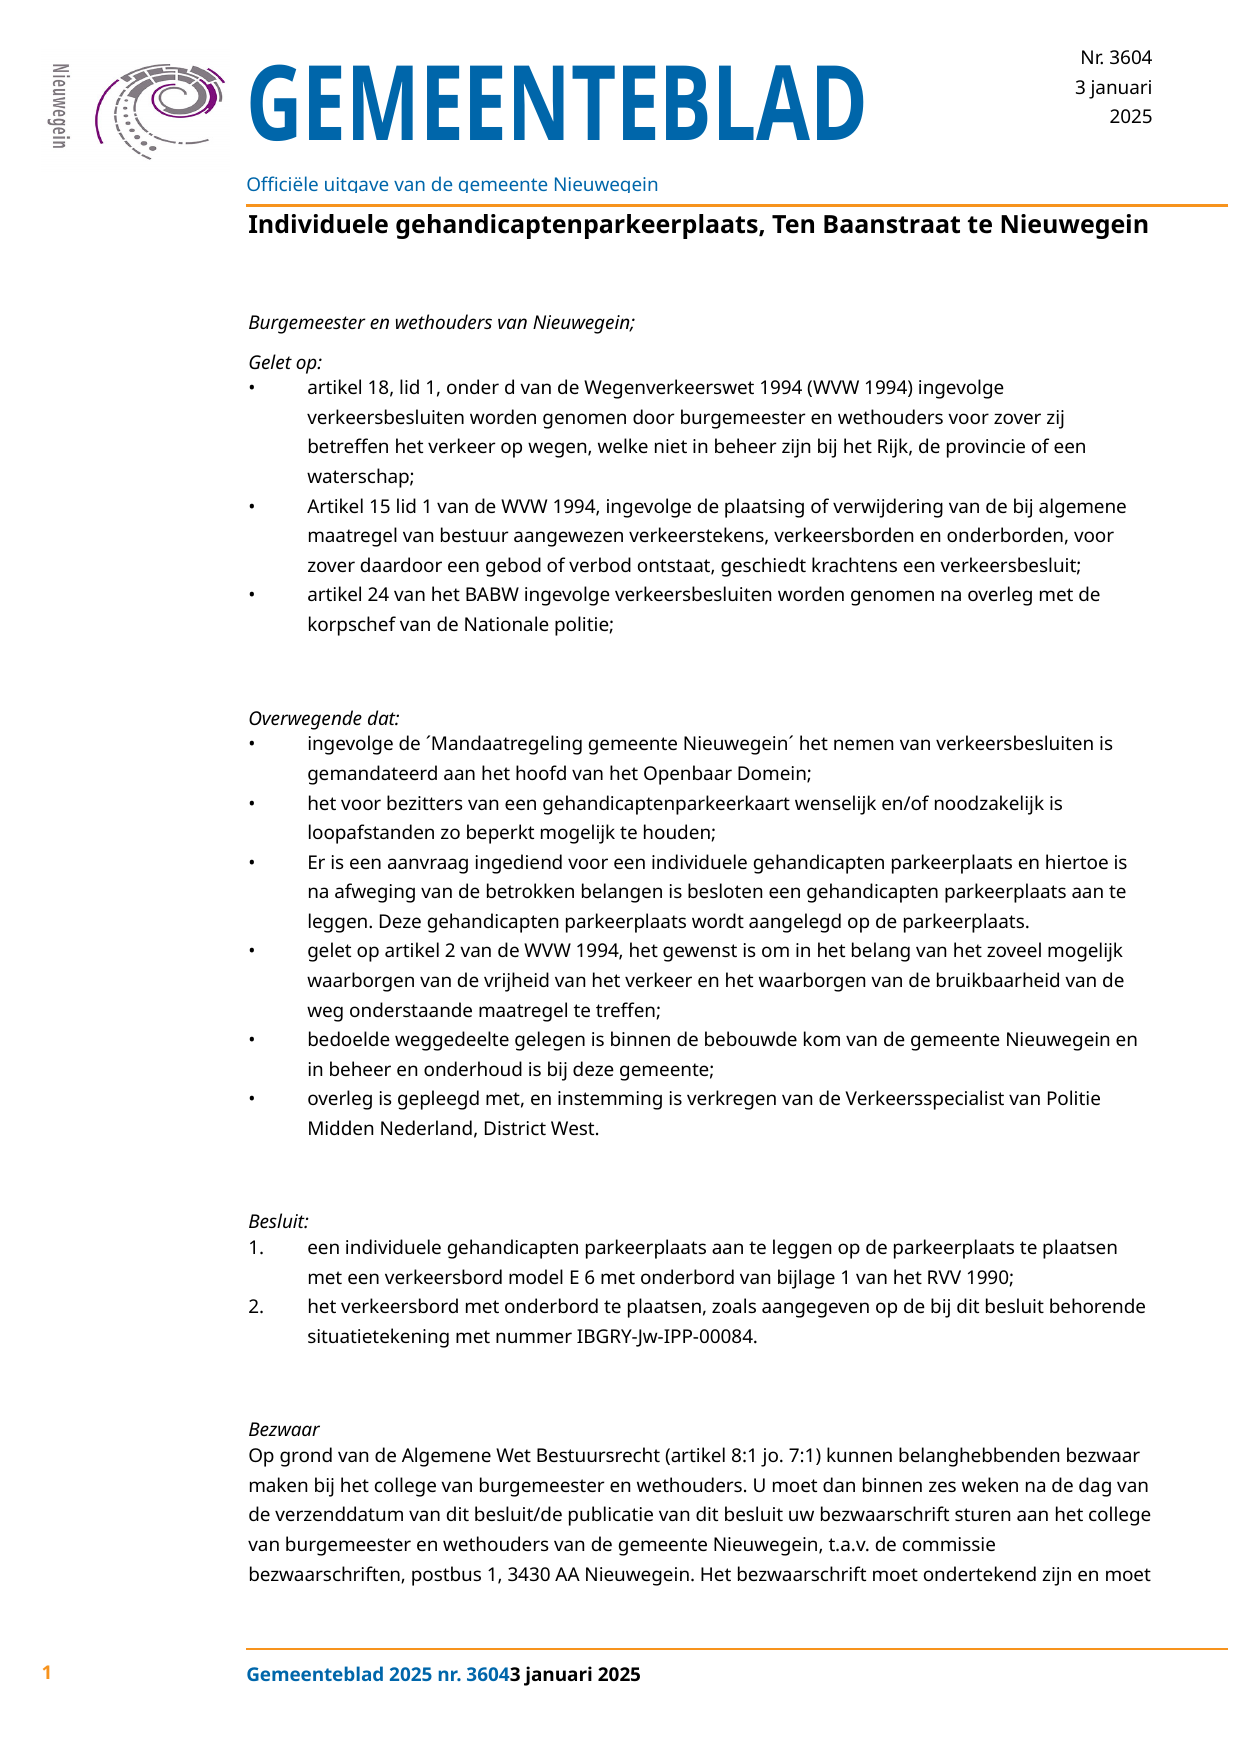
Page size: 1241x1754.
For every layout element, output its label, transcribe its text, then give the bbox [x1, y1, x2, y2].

text Overwegende dat: [248, 705, 1152, 731]
list het verkeersbord met onderbord te plaatsen, zoals aangegeven op de bij dit besluit behorende situatietekening met nummer IBGRY-Jw-IPP-00084. [248, 1293, 1152, 1349]
text Bezwaar [248, 1417, 1152, 1442]
list gelet op artikel 2 van de WVW 1994, het gewenst is om in het belang van het zoveel mogelijk waarborgen van de vrijheid van het verkeer en het waarborgen van de bruikbaarheid van de weg onderstaande maatregel te treffen; [248, 938, 1152, 1022]
text Besluit: [248, 1209, 1152, 1234]
list artikel 24 van het BABW ingevolge verkeersbesluiten worden genomen na overleg met de korpschef van de Nationale politie; [248, 582, 1152, 637]
list Artikel 15 lid 1 van de WVW 1994, ingevolge de plaatsing of verwijdering van de bij algemene maatregel van bestuur aangewezen verkeerstekens, verkeersborden en onderborden, voor zover daardoor een gebod of verbod ontstaat, geschiedt krachtens een verkeersbesluit; [248, 493, 1152, 578]
list het voor bezitters van een gehandicaptenparkeerkaart wenselijk en/of noodzakelijk is loopafstanden zo beperkt mogelijk te houden; [248, 790, 1152, 845]
list artikel 18, lid 1, onder d van de Wegenverkeerswet 1994 (WVW 1994) ingevolge verkeersbesluiten worden genomen door burgemeester en wethouders voor zover zij betreffen het verkeer op wegen, welke niet in beheer zijn bij het Rijk, de provincie of een waterschap; [248, 374, 1152, 489]
picture [41, 47, 231, 172]
list een individuele gehandicapten parkeerplaats aan te leggen op de parkeerplaats te plaatsen met een verkeersbord model E 6 met onderbord van bijlage 1 van het RVV 1990; [248, 1234, 1152, 1290]
text Gelet op: [248, 349, 1152, 374]
list ingevolge de ´Mandaatregeling gemeente Nieuwegein´ het nemen van verkeersbesluiten is gemandateerd aan het hoofd van het Openbaar Domein; [248, 731, 1152, 786]
text Individuele gehandicaptenparkeerplaats, Ten Baanstraat te Nieuwegein [248, 207, 1152, 241]
text Burgemeester en wethouders van Nieuwegein; [248, 309, 1152, 335]
list overleg is gepleegd met, en instemming is verkregen van de Verkeersspecialist van Politie Midden Nederland, District West. [248, 1086, 1152, 1141]
list Er is een aanvraag ingediend voor een individuele gehandicapten parkeerplaats en hiertoe is na afweging van de betrokken belangen is besloten een gehandicapten parkeerplaats aan te leggen. Deze gehandicapten parkeerplaats wordt aangelegd op de parkeerplaats. [248, 849, 1152, 934]
list bedoelde weggedeelte gelegen is binnen de bebouwde kom van de gemeente Nieuwegein en in beheer en onderhoud is bij deze gemeente; [248, 1026, 1152, 1082]
text Op grond van de Algemene Wet Bestuursrecht (artikel 8:1 jo. 7:1) kunnen belanghebbenden bezwaar maken bij het college van burgemeester en wethouders. U moet dan binnen zes weken na de dag van de verzenddatum van dit besluit/de publicatie van dit besluit uw bezwaarschrift sturen aan het college van burgemeester en wethouders van de gemeente Nieuwegein, t.a.v. de commissie bezwaarschriften, postbus 1, 3430 AA Nieuwegein. Het bezwaarschrift moet ondertekend zijn en moet [248, 1442, 1152, 1586]
